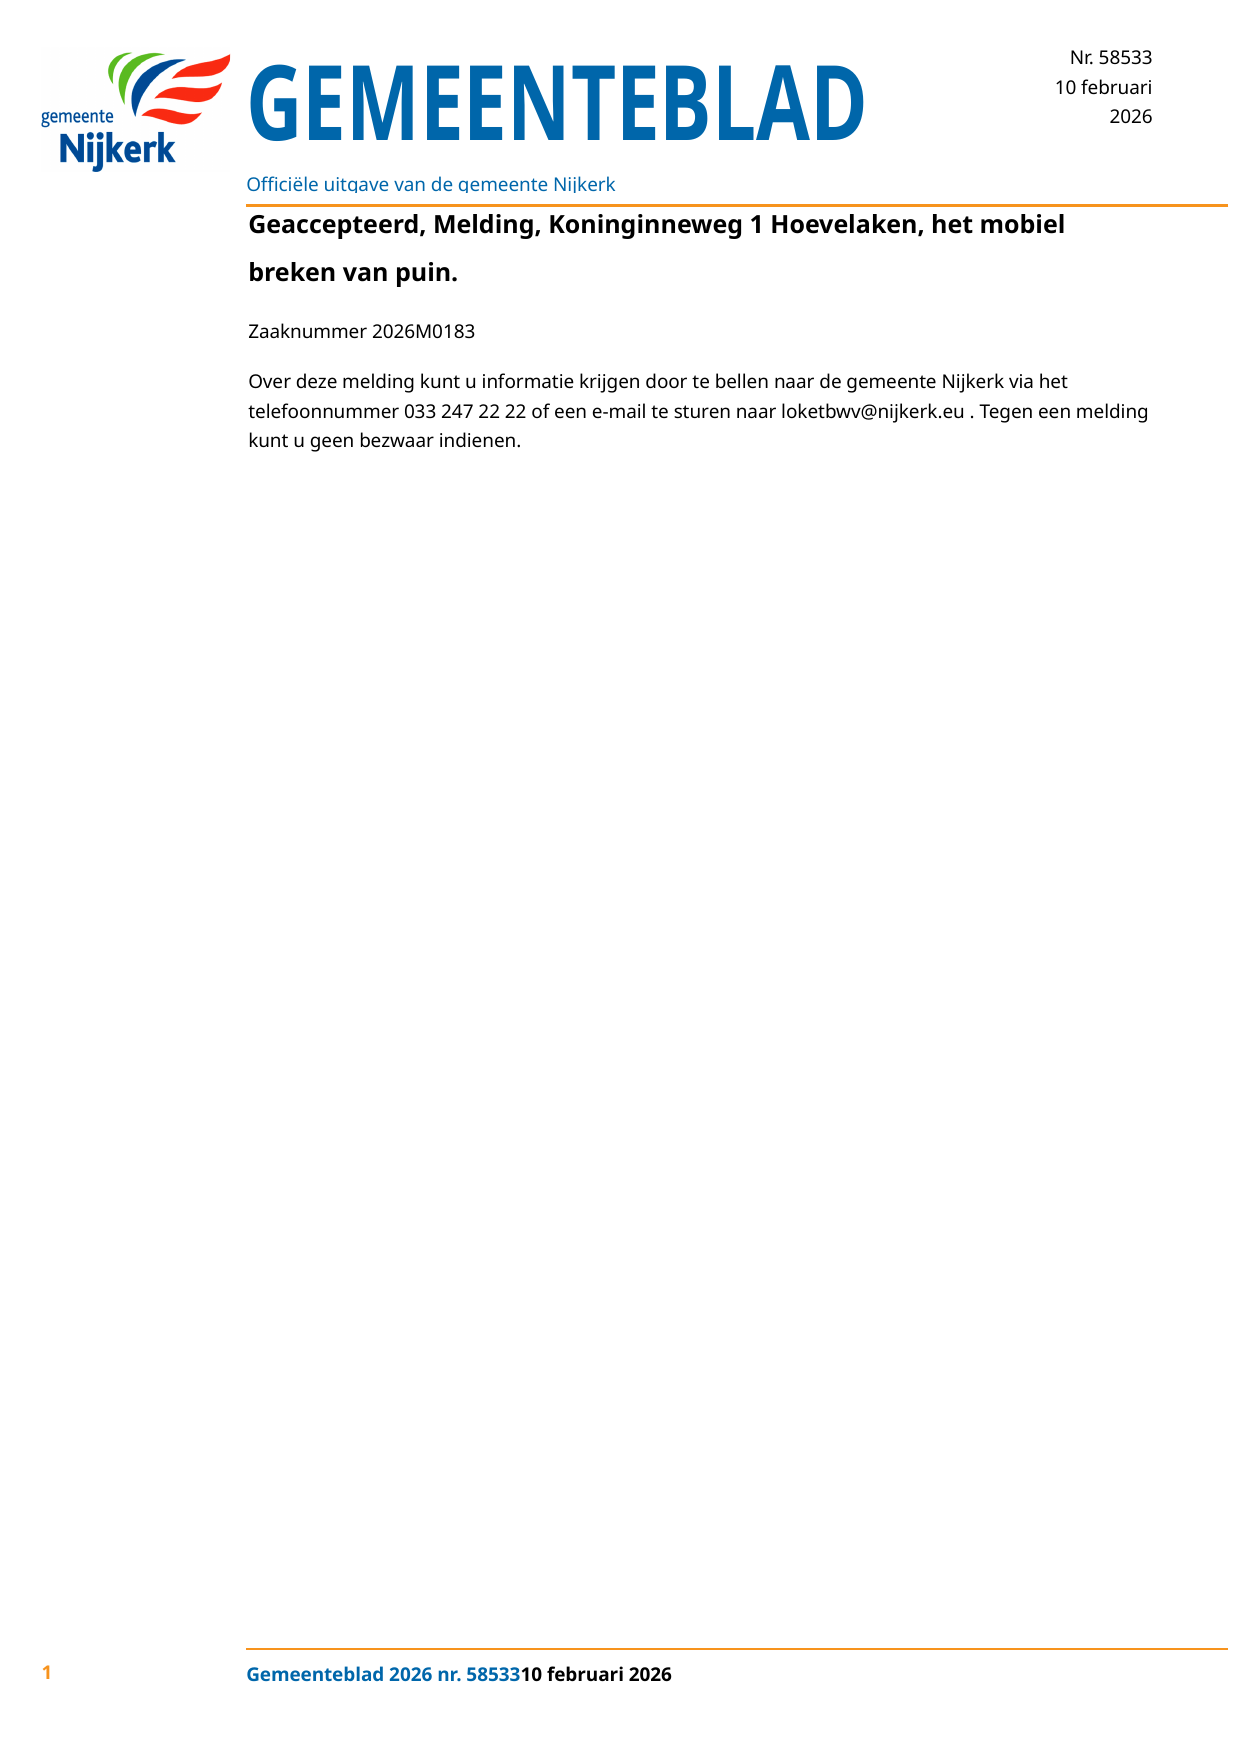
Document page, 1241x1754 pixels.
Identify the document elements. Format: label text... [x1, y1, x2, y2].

text Zaaknummer 2026M0183 [248, 318, 1152, 344]
picture [41, 47, 231, 172]
text Over deze melding kunt u informatie krijgen door te bellen naar de gemeente Nijkerk via het telefoonnummer 033 247 22 22 of een e-mail te sturen naar loketbwv@nijkerk.eu . Tegen een melding kunt u geen bezwaar indienen. [248, 368, 1152, 453]
text Geaccepteerd, Melding, Koninginneweg 1 Hoevelaken, het mobiel breken van puin. [248, 207, 1152, 288]
